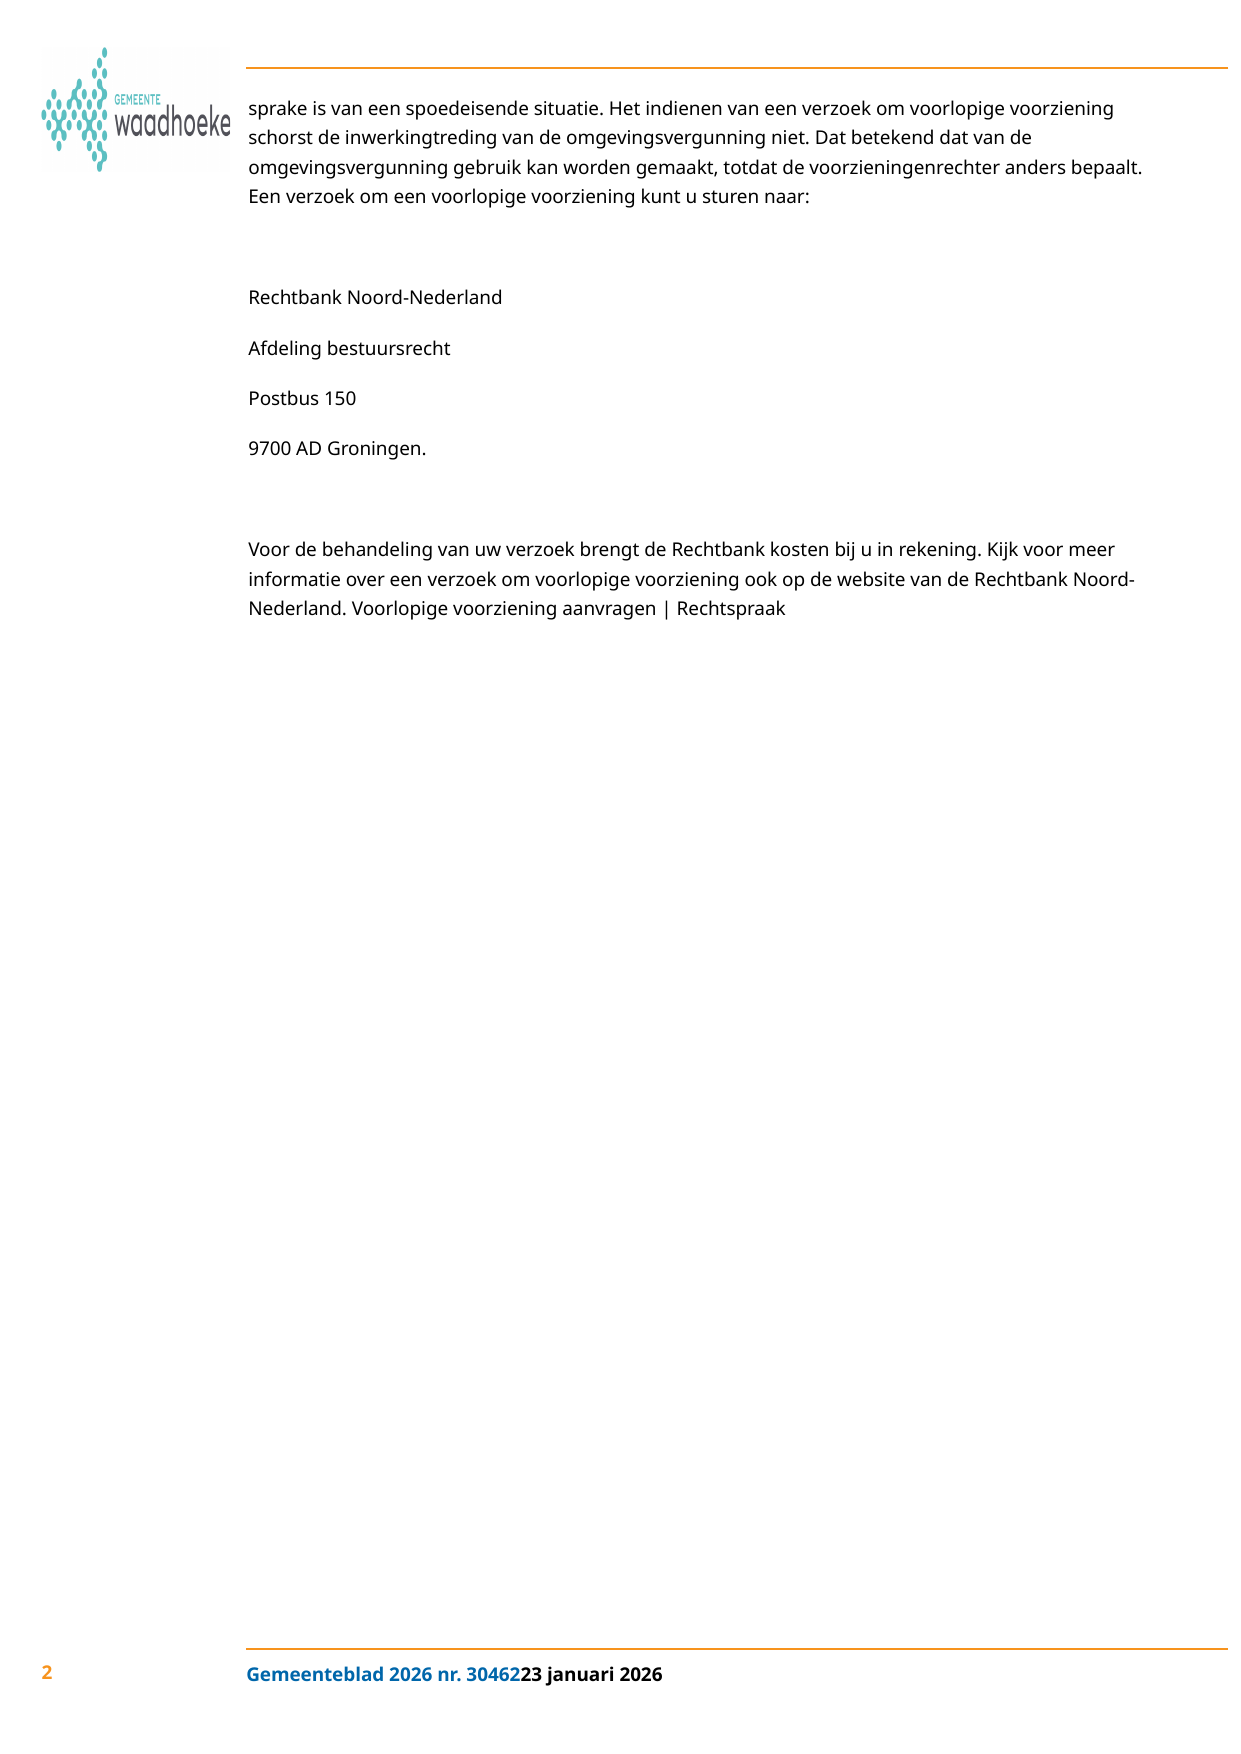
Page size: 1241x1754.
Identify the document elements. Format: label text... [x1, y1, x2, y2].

text Rechtbank Noord-Nederland [248, 284, 1152, 310]
text Postbus 150 [248, 385, 1152, 411]
text Afdeling bestuursrecht [248, 335, 1152, 361]
text Voor de behandeling van uw verzoek brengt de Rechtbank kosten bij u in rekening. Kijk voor meer informatie over een verzoek om voorlopige voorziening ook op de website van de Rechtbank Noord-Nederland. Voorlopige voorziening aanvragen | Rechtspraak [248, 536, 1152, 621]
text sprake is van een spoedeisende situatie. Het indienen van een verzoek om voorlopige voorziening schorst de inwerkingtreding van de omgevingsvergunning niet. Dat betekend dat van de omgevingsvergunning gebruik kan worden gemaakt, totdat de voorzieningenrechter anders bepaalt. Een verzoek om een voorlopige voorziening kunt u sturen naar: [248, 95, 1152, 209]
picture [41, 47, 231, 172]
text 9700 AD Groningen. [248, 436, 1152, 461]
